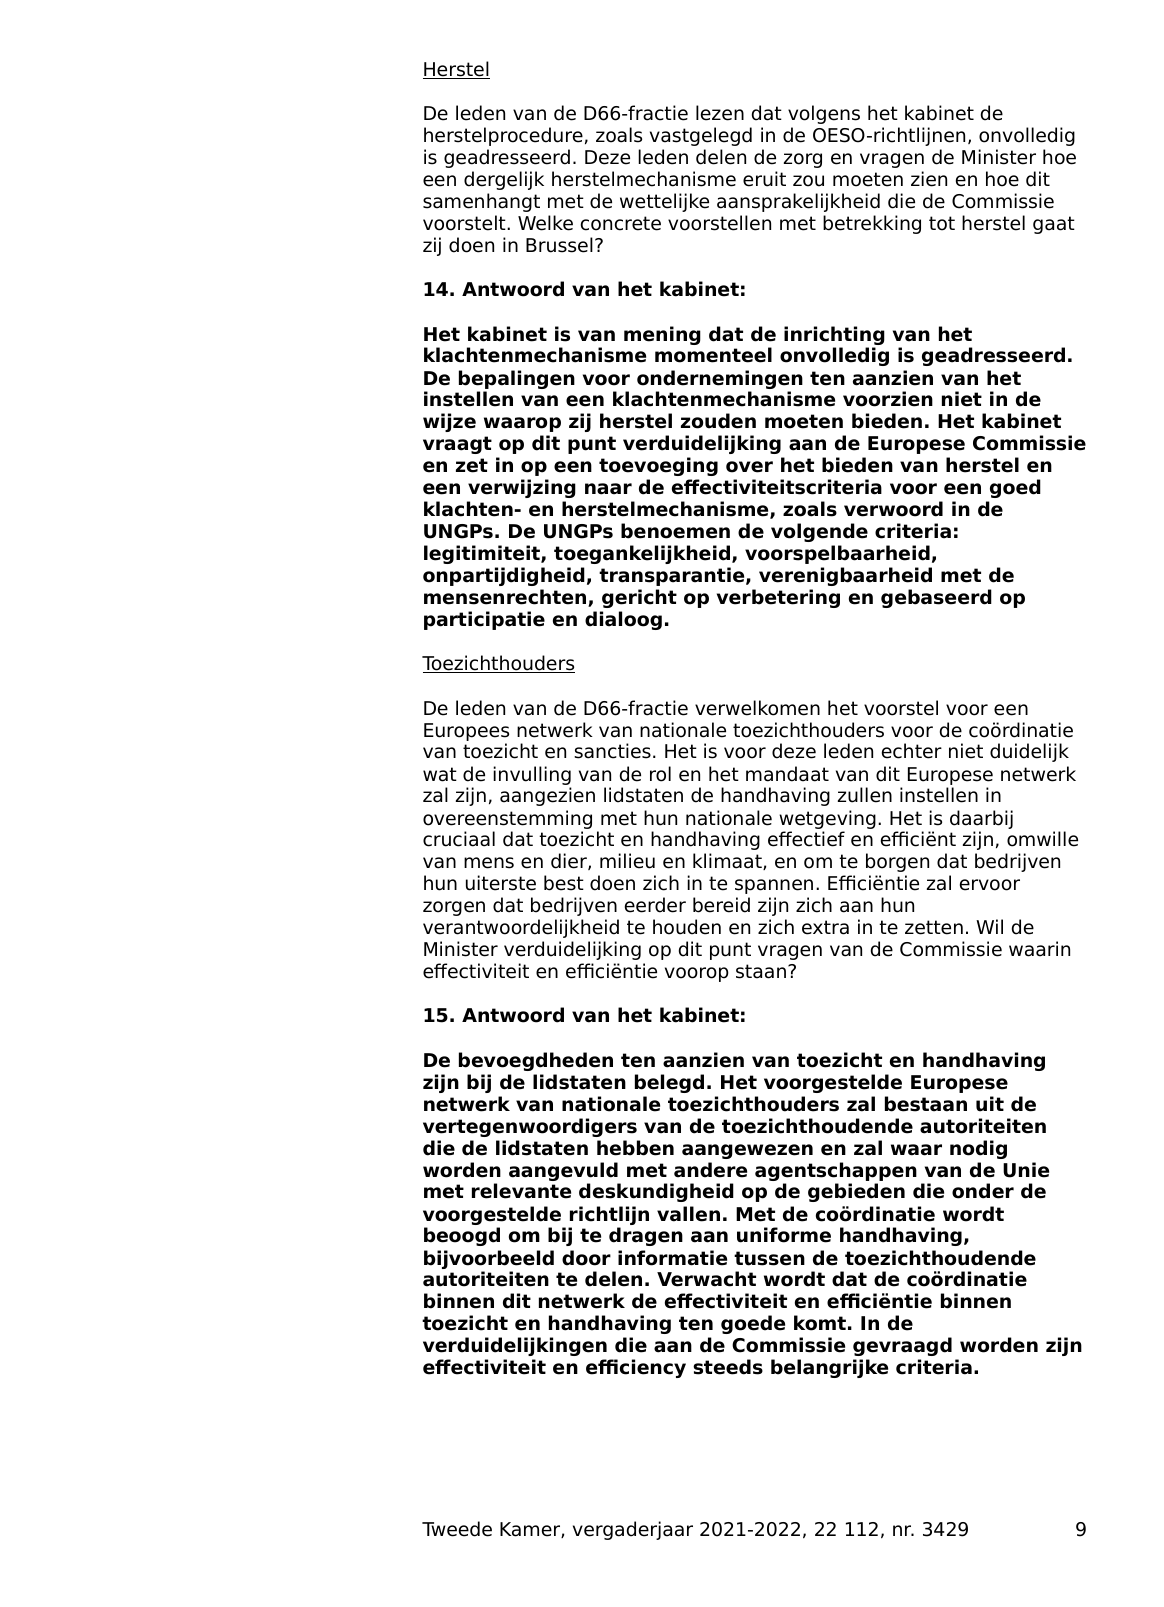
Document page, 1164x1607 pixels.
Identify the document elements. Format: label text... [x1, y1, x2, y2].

text De leden van de D66-fractie verwelkomen het voorstel voor een Europees netwerk van nationale toezichthouders voor de coördinatie van toezicht en sancties. Het is voor deze leden echter niet duidelijk wat de invulling van de rol en het mandaat van dit Europese netwerk zal zijn, aangezien lidstaten de handhaving zullen instellen in overeenstemming met hun nationale wetgeving. Het is daarbij cruciaal dat toezicht en handhaving effectief en efficiënt zijn, omwille van mens en dier, milieu en klimaat, en om te borgen dat bedrijven hun uiterste best doen zich in te spannen. Efficiëntie zal ervoor zorgen dat bedrijven eerder bereid zijn zich aan hun verantwoordelijkheid te houden en zich extra in te zetten. Wil de Minister verduidelijking op dit punt vragen van de Commissie waarin effectiviteit en efficiëntie voorop staan? [422, 697, 1087, 983]
text De leden van de D66-fractie lezen dat volgens het kabinet de herstelprocedure, zoals vastgelegd in de OESO-richtlijnen, onvolledig is geadresseerd. Deze leden delen de zorg en vragen de Minister hoe een dergelijk herstelmechanisme eruit zou moeten zien en hoe dit samenhangt met de wettelijke aansprakelijkheid die de Commissie voorstelt. Welke concrete voorstellen met betrekking tot herstel gaat zij doen in Brussel? [422, 103, 1087, 257]
text De bevoegdheden ten aanzien van toezicht en handhaving zijn bij de lidstaten belegd. Het voorgestelde Europese netwerk van nationale toezichthouders zal bestaan uit de vertegenwoordigers van de toezichthoudende autoriteiten die de lidstaten hebben aangewezen en zal waar nodig worden aangevuld met andere agentschappen van de Unie met relevante deskundigheid op de gebieden die onder de voorgestelde richtlijn vallen. Met de coördinatie wordt beoogd om bij te dragen aan uniforme handhaving, bijvoorbeeld door informatie tussen de toezichthoudende autoriteiten te delen. Verwacht wordt dat de coördinatie binnen dit netwerk de effectiviteit en efficiëntie binnen toezicht en handhaving ten goede komt. In de verduidelijkingen die aan de Commissie gevraagd worden zijn effectiviteit en efficiency steeds belangrijke criteria. [422, 1049, 1087, 1379]
text Het kabinet is van mening dat de inrichting van het klachtenmechanisme momenteel onvolledig is geadresseerd. De bepalingen voor ondernemingen ten aanzien van het instellen van een klachtenmechanisme voorzien niet in de wijze waarop zij herstel zouden moeten bieden. Het kabinet vraagt op dit punt verduidelijking aan de Europese Commissie en zet in op een toevoeging over het bieden van herstel en een verwijzing naar de effectiviteitscriteria voor een goed klachten- en herstelmechanisme, zoals verwoord in de UNGPs. De UNGPs benoemen de volgende criteria: legitimiteit, toegankelijkheid, voorspelbaarheid, onpartijdigheid, transparantie, verenigbaarheid met de mensenrechten, gericht op verbetering en gebaseerd op participatie en dialoog. [422, 323, 1087, 631]
subtitle Toezichthouders [422, 653, 1087, 675]
subtitle 14. Antwoord van het kabinet: [422, 279, 1087, 301]
subtitle Herstel [422, 59, 1087, 81]
subtitle 15. Antwoord van het kabinet: [422, 1005, 1087, 1027]
